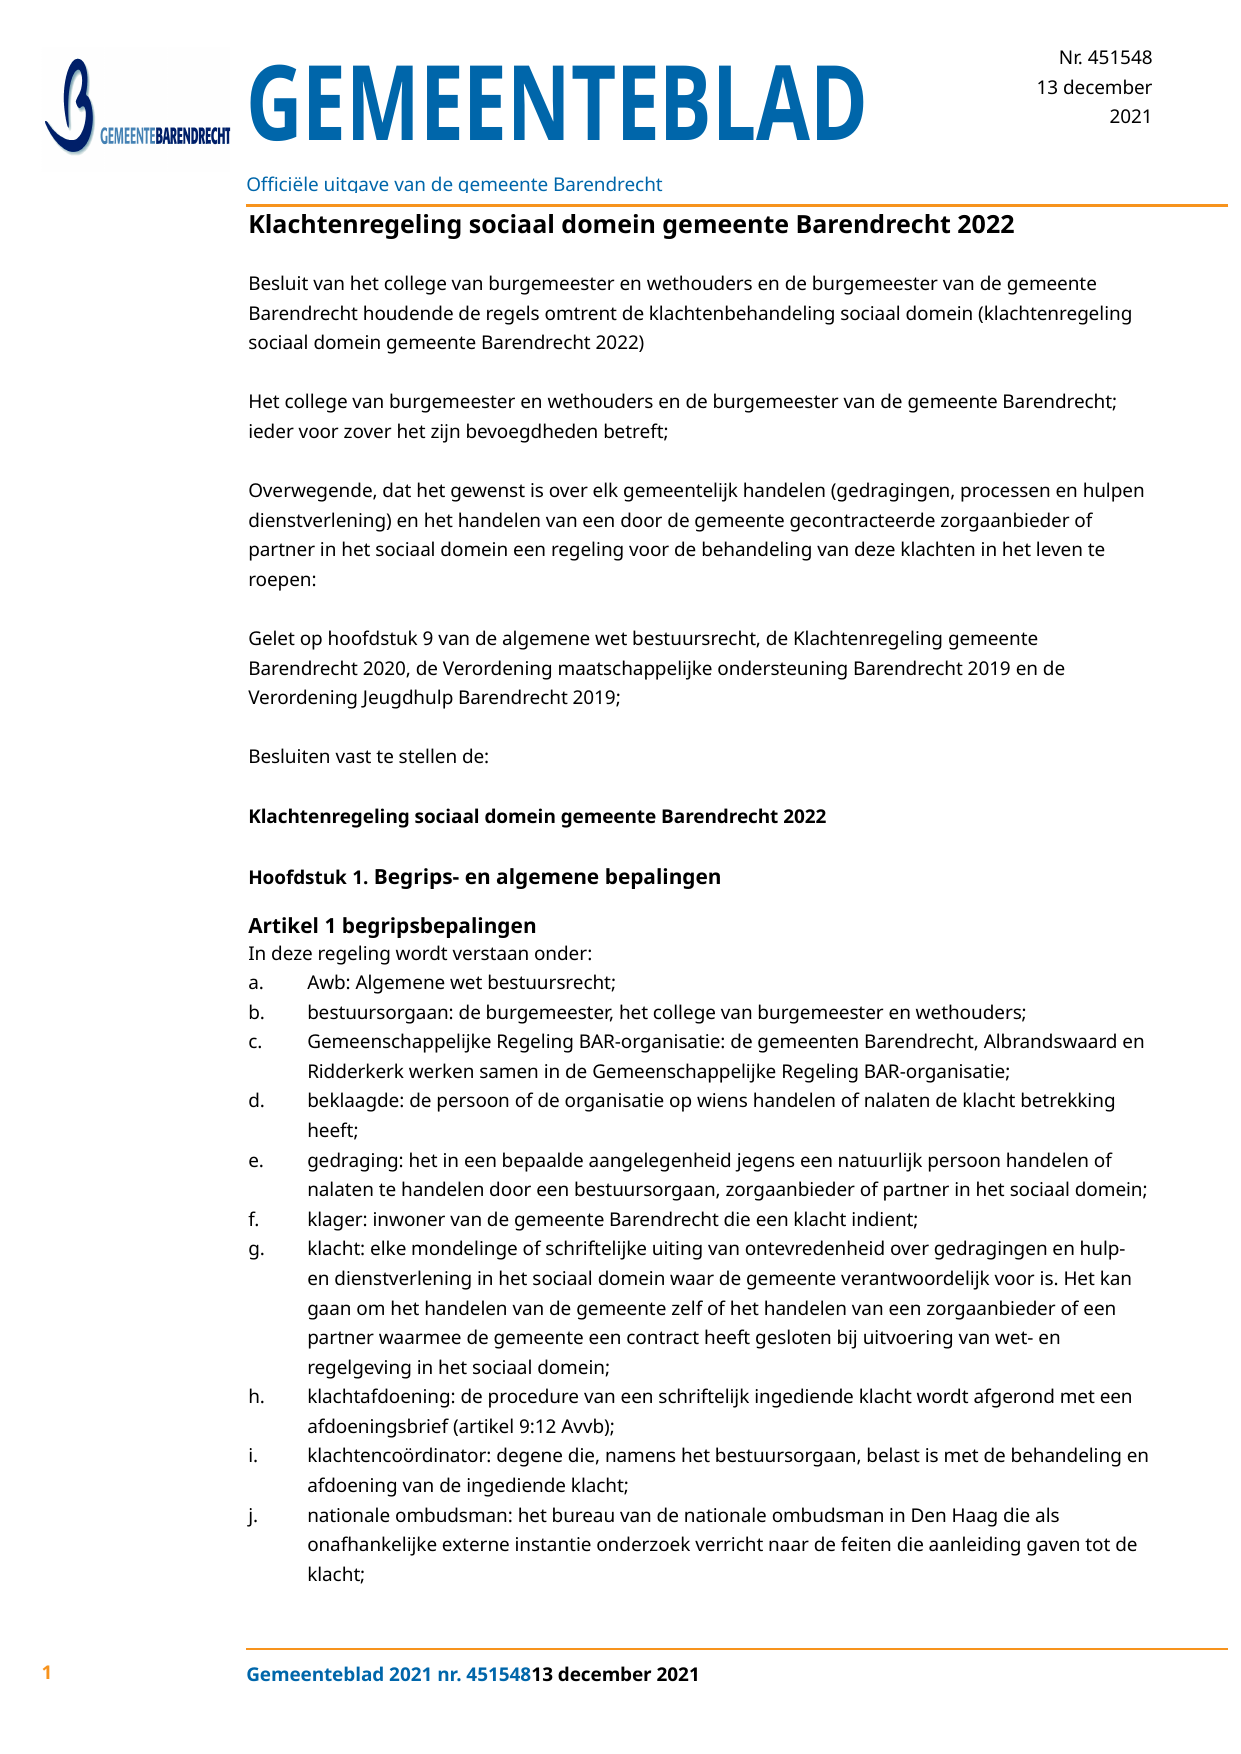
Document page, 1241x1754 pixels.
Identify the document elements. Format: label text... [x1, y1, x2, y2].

list klachtafdoening: de procedure van een schriftelijk ingediende klacht wordt afgerond met een afdoeningsbrief (artikel 9:12 Avvb); [248, 1383, 1152, 1439]
list klacht: elke mondelinge of schriftelijke uiting van ontevredenheid over gedragingen en hulp- en dienstverlening in het sociaal domein waar de gemeente verantwoordelijk voor is. Het kan gaan om het handelen van de gemeente zelf of het handelen van een zorgaanbieder of een partner waarmee de gemeente een contract heeft gesloten bij uitvoering van wet- en regelgeving in het sociaal domein; [248, 1236, 1152, 1379]
list gedraging: het in een bepaalde aangelegenheid jegens een natuurlijk persoon handelen of nalaten te handelen door een bestuursorgaan, zorgaanbieder of partner in het sociaal domein; [248, 1147, 1152, 1202]
text Klachtenregeling sociaal domein gemeente Barendrecht 2022 [248, 803, 1152, 828]
text In deze regeling wordt verstaan onder: [248, 940, 1152, 965]
list klachtencoördinator: degene die, namens het bestuursorgaan, belast is met de behandeling en afdoening van de ingediende klacht; [248, 1443, 1152, 1498]
list bestuursorgaan: de burgemeester, het college van burgemeester en wethouders; [248, 999, 1152, 1024]
list Gemeenschappelijke Regeling BAR-organisatie: de gemeenten Barendrecht, Albrandswaard en Ridderkerk werken samen in de Gemeenschappelijke Regeling BAR-organisatie; [248, 1028, 1152, 1084]
picture [41, 47, 231, 172]
text Overwegende, dat het gewenst is over elk gemeentelijk handelen (gedragingen, processen en hulpen dienstverlening) en het handelen van een door de gemeente gecontracteerde zorgaanbieder of partner in het sociaal domein een regeling voor de behandeling van deze klachten in het leven te roepen: [248, 477, 1152, 592]
text Besluiten vast te stellen de: [248, 744, 1152, 769]
text Het college van burgemeester en wethouders en de burgemeester van de gemeente Barendrecht; ieder voor zover het zijn bevoegdheden betreft; [248, 389, 1152, 444]
list beklaagde: de persoon of de organisatie op wiens handelen of nalaten de klacht betrekking heeft; [248, 1088, 1152, 1143]
text Klachtenregeling sociaal domein gemeente Barendrecht 2022 [248, 207, 1152, 241]
list Awb: Algemene wet bestuursrecht; [248, 969, 1152, 995]
text Gelet op hoofdstuk 9 van de algemene wet bestuursrecht, de Klachtenregeling gemeente Barendrecht 2020, de Verordening maatschappelijke ondersteuning Barendrecht 2019 en de Verordening Jeugdhulp Barendrecht 2019; [248, 625, 1152, 710]
list nationale ombudsman: het bureau van de nationale ombudsman in Den Haag die als onafhankelijke externe instantie onderzoek verricht naar de feiten die aanleiding gaven tot de klacht; [248, 1502, 1152, 1587]
list klager: inwoner van de gemeente Barendrecht die een klacht indient; [248, 1206, 1152, 1232]
text Artikel 1 begripsbepalingen [248, 911, 1152, 940]
text Hoofdstuk 1. Begrips- en algemene bepalingen [248, 862, 1152, 890]
text Besluit van het college van burgemeester en wethouders en de burgemeester van de gemeente Barendrecht houdende de regels omtrent de klachtenbehandeling sociaal domein (klachtenregeling sociaal domein gemeente Barendrecht 2022) [248, 270, 1152, 355]
